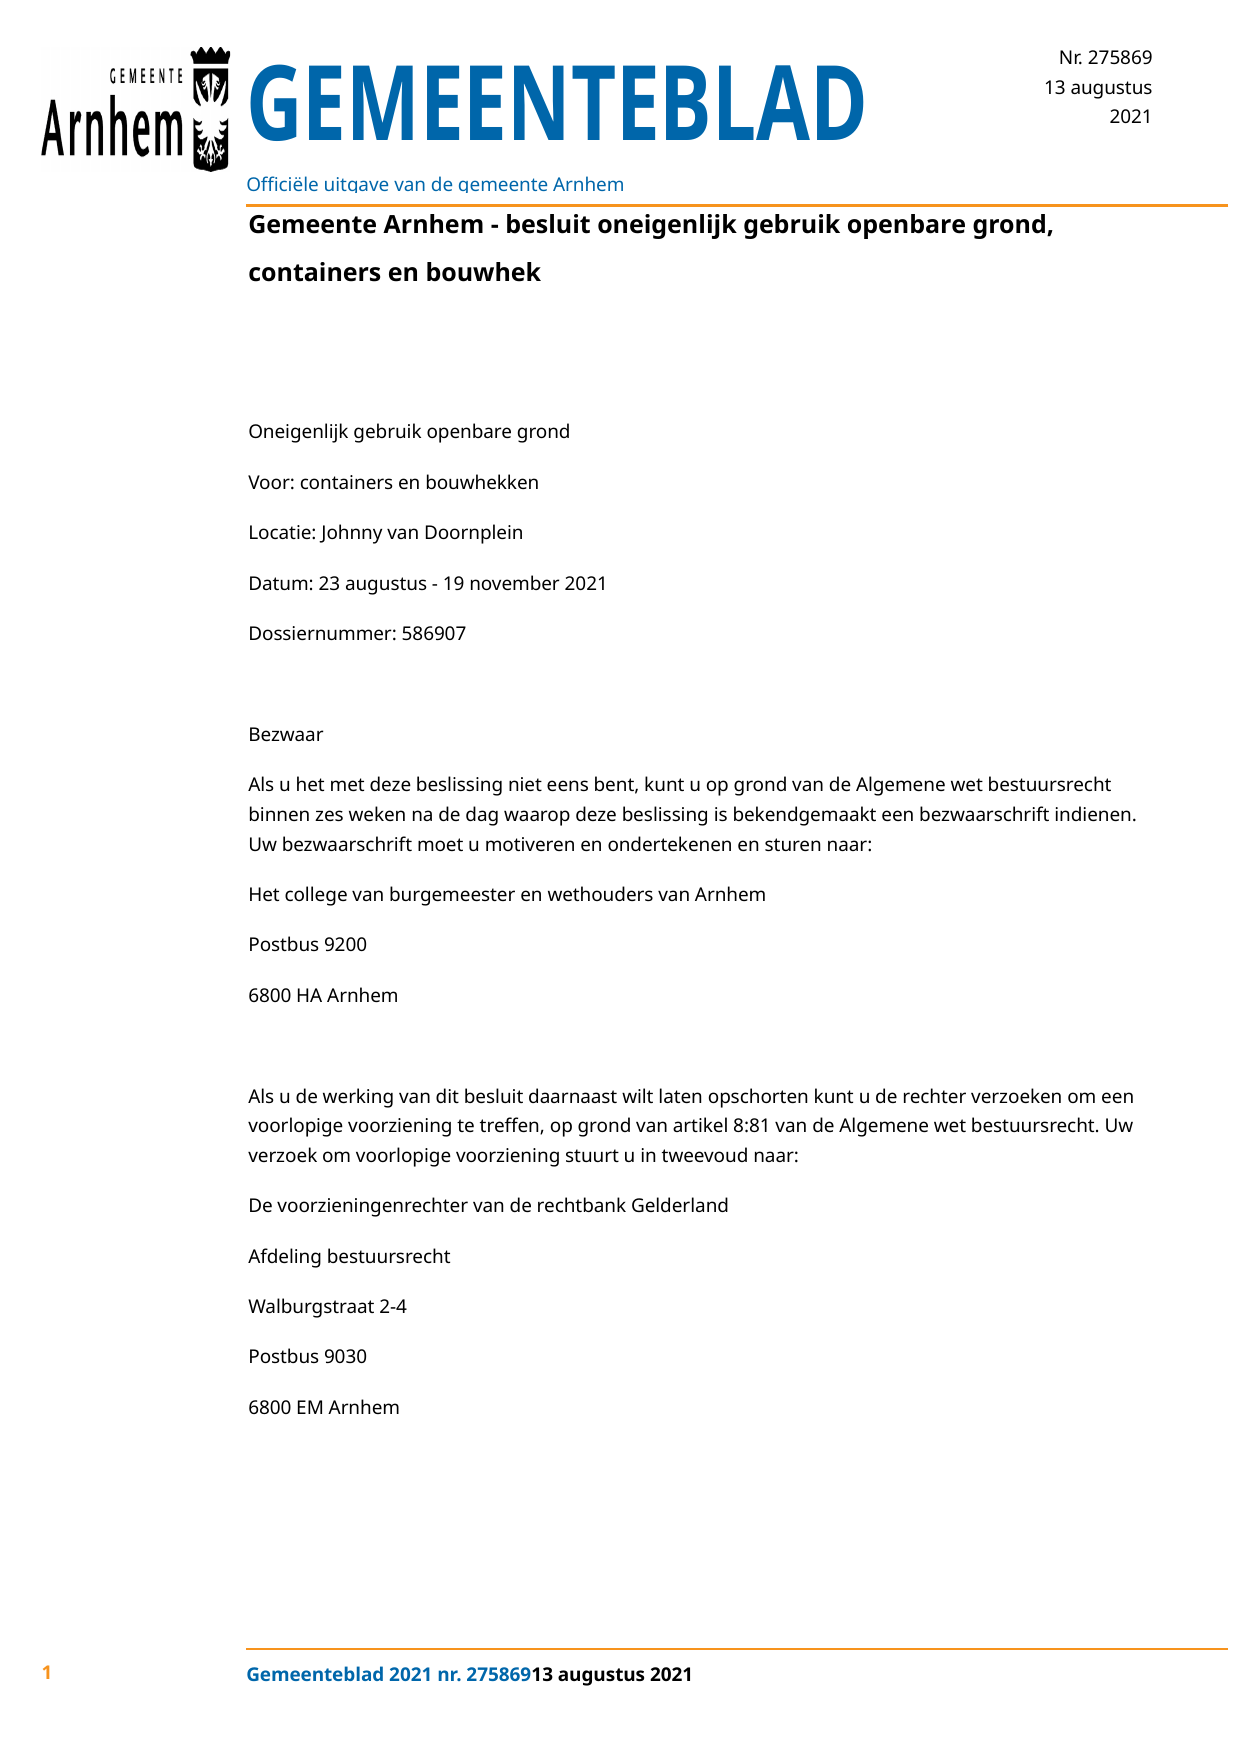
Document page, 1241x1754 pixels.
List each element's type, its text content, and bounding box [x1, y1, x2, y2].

text Dossiernummer: 586907 [248, 620, 1152, 646]
text Bezwaar [248, 721, 1152, 747]
text 6800 HA Arnhem [248, 982, 1152, 1008]
text Het college van burgemeester en wethouders van Arnhem [248, 881, 1152, 907]
text Voor: containers en bouwhekken [248, 469, 1152, 495]
text Als u het met deze beslissing niet eens bent, kunt u op grond van de Algemene wet bestuursrecht binnen zes weken na de dag waarop deze beslissing is bekendgemaakt een bezwaarschrift indienen. Uw bezwaarschrift moet u motiveren en ondertekenen en sturen naar: [248, 772, 1152, 857]
picture [41, 47, 231, 172]
text Datum: 23 augustus - 19 november 2021 [248, 570, 1152, 596]
text Oneigenlijk gebruik openbare grond [248, 419, 1152, 444]
text De voorzieningenrechter van de rechtbank Gelderland [248, 1192, 1152, 1218]
text Gemeente Arnhem - besluit oneigenlijk gebruik openbare grond, containers en bouwhek [248, 207, 1152, 288]
text Postbus 9030 [248, 1344, 1152, 1369]
text Als u de werking van dit besluit daarnaast wilt laten opschorten kunt u de rechter verzoeken om een voorlopige voorziening te treffen, op grond van artikel 8:81 van de Algemene wet bestuursrecht. Uw verzoek om voorlopige voorziening stuurt u in tweevoud naar: [248, 1083, 1152, 1168]
text Postbus 9200 [248, 932, 1152, 957]
text Locatie: Johnny van Doornplein [248, 519, 1152, 545]
text Afdeling bestuursrecht [248, 1243, 1152, 1269]
text 6800 EM Arnhem [248, 1394, 1152, 1420]
text Walburgstraat 2-4 [248, 1293, 1152, 1319]
